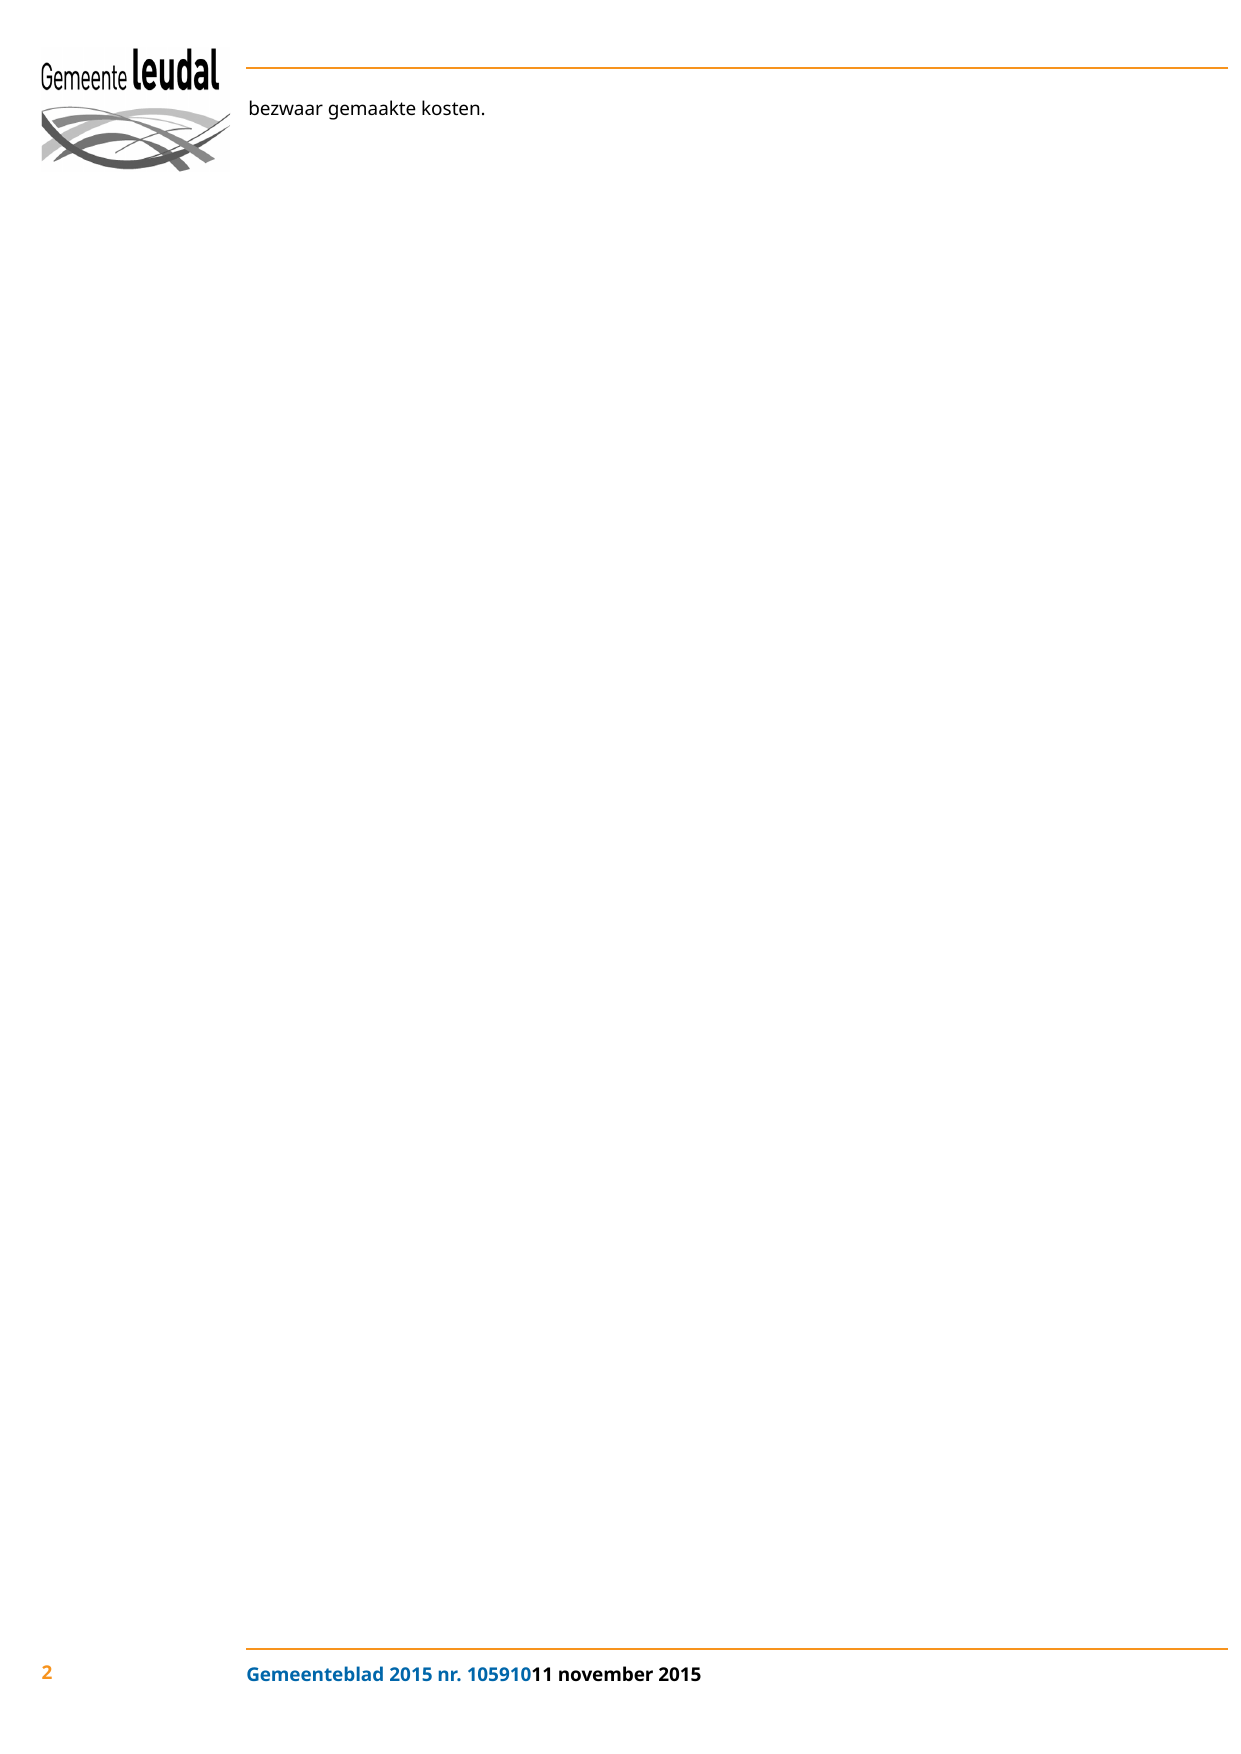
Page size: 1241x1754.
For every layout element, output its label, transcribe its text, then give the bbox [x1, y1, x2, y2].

text bezwaar gemaakte kosten. [248, 95, 1152, 121]
picture [41, 47, 231, 172]
